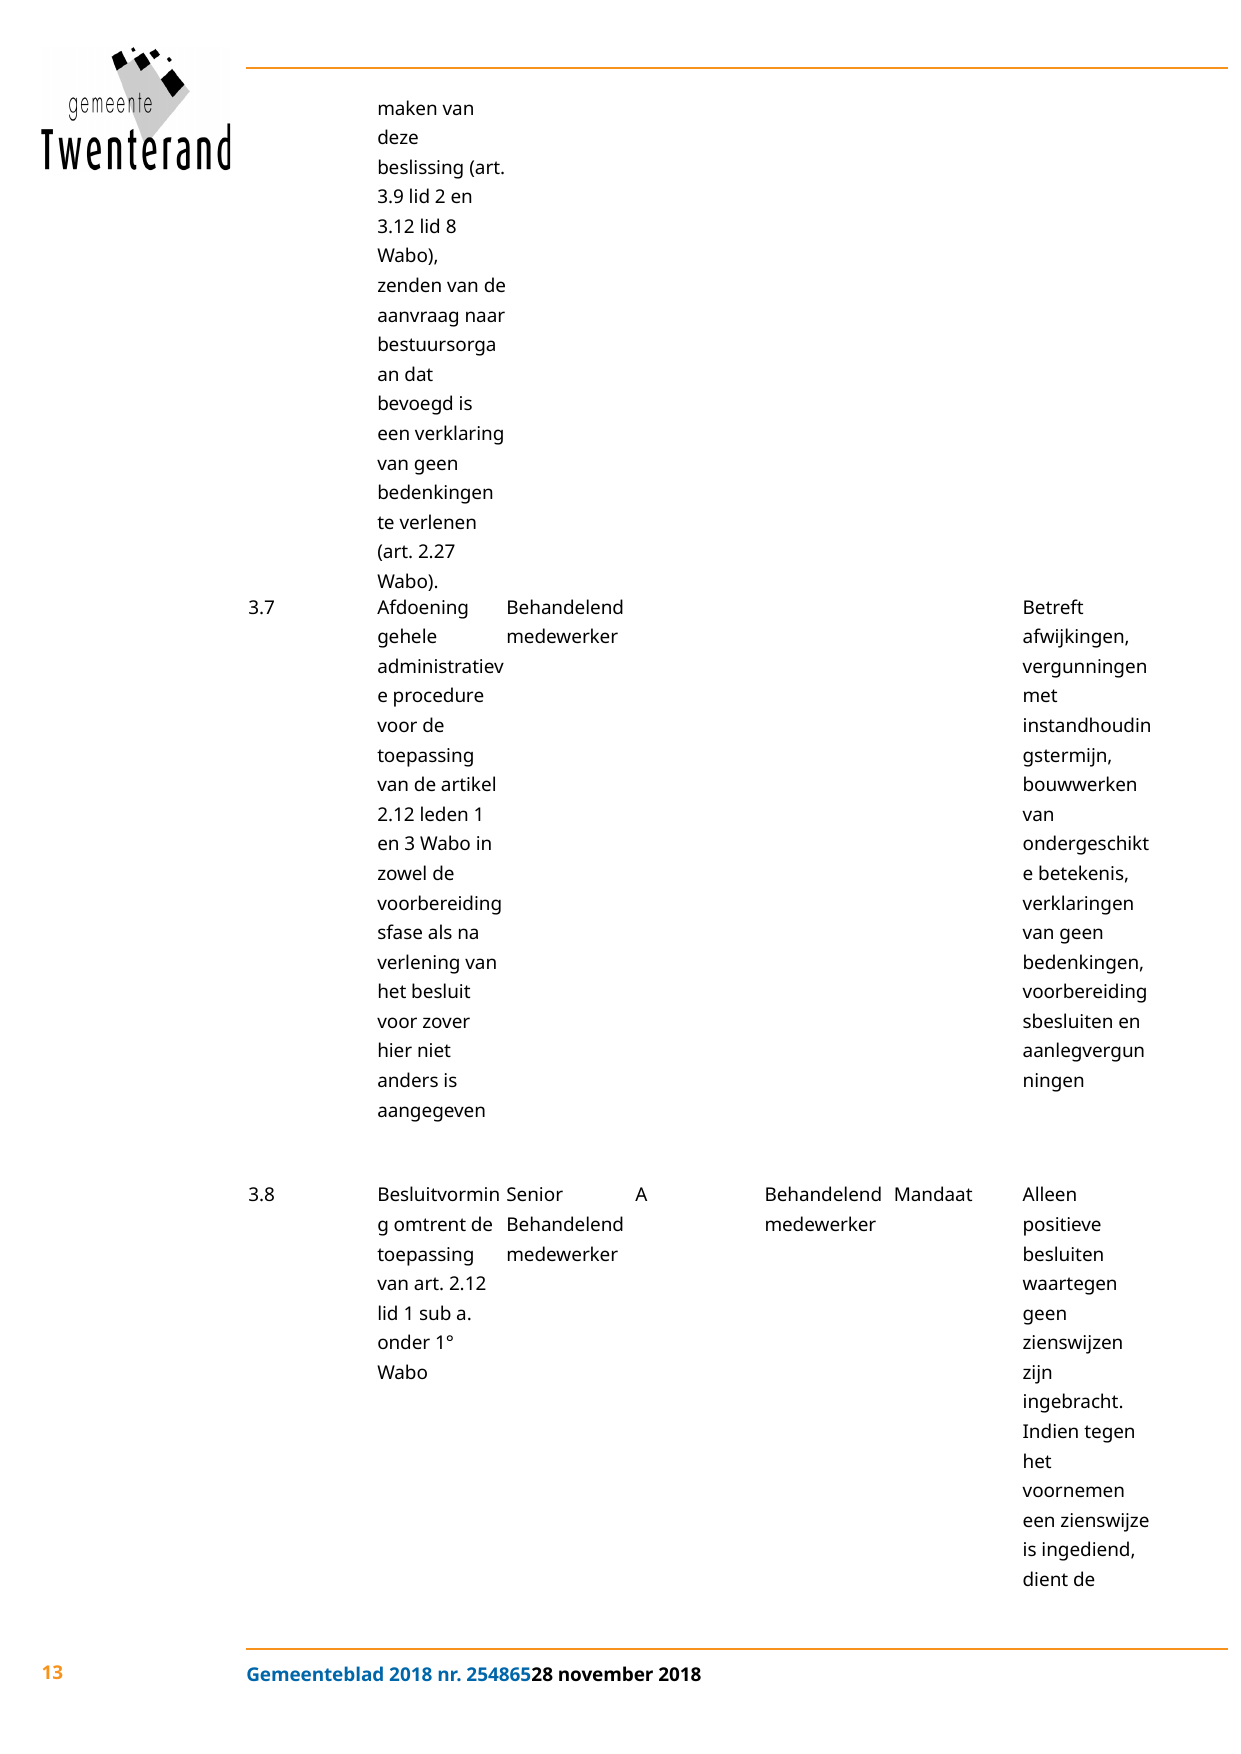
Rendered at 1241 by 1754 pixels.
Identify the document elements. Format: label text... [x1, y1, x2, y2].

table_cell [506, 95, 635, 594]
table_cell Betreft afwijkingen, vergunningen met instandhoudingstermijn, bouwwerken van ondergeschikte betekenis, verklaringen van geen bedenkingen, voorbereidingsbesluiten en aanlegvergunningen [1023, 594, 1152, 1182]
table_cell Behandelend medewerker [506, 594, 635, 1182]
table_cell [764, 95, 893, 594]
table_cell 3.8 [248, 1182, 377, 1592]
table_cell maken van deze beslissing (art. 3.9 lid 2 en 3.12 lid 8 Wabo), zenden van de aanvraag naar bestuursorgaan dat bevoegd is een verklaring van geen bedenkingen te verlenen (art. 2.27 Wabo). [377, 95, 506, 594]
table_cell Alleen positieve besluiten waartegen geen zienswijzen zijn ingebracht. Indien tegen het voornemen een zienswijze is ingediend, dient de [1023, 1182, 1152, 1592]
table_cell [248, 95, 377, 594]
table_cell Senior Behandelend medewerker [506, 1182, 635, 1592]
table_cell A [635, 1182, 764, 1592]
table_cell [1023, 95, 1152, 594]
table_cell Afdoening gehele administratieve procedure voor de toepassing van de artikel 2.12 leden 1 en 3 Wabo in zowel de voorbereidingsfase als na verlening van het besluit voor zover hier niet anders is aangegeven [377, 594, 506, 1182]
table_cell Mandaat [894, 1182, 1022, 1592]
table_cell [764, 594, 893, 1182]
picture [41, 47, 231, 172]
table_cell [894, 95, 1022, 594]
table_cell Behandelend medewerker [764, 1182, 893, 1592]
table_cell 3.7 [248, 594, 377, 1182]
table_cell [894, 594, 1022, 1182]
table_cell Besluitvorming omtrent de toepassing van art. 2.12 lid 1 sub a. onder 1° Wabo [377, 1182, 506, 1592]
table_cell [635, 95, 764, 594]
table_cell [635, 594, 764, 1182]
